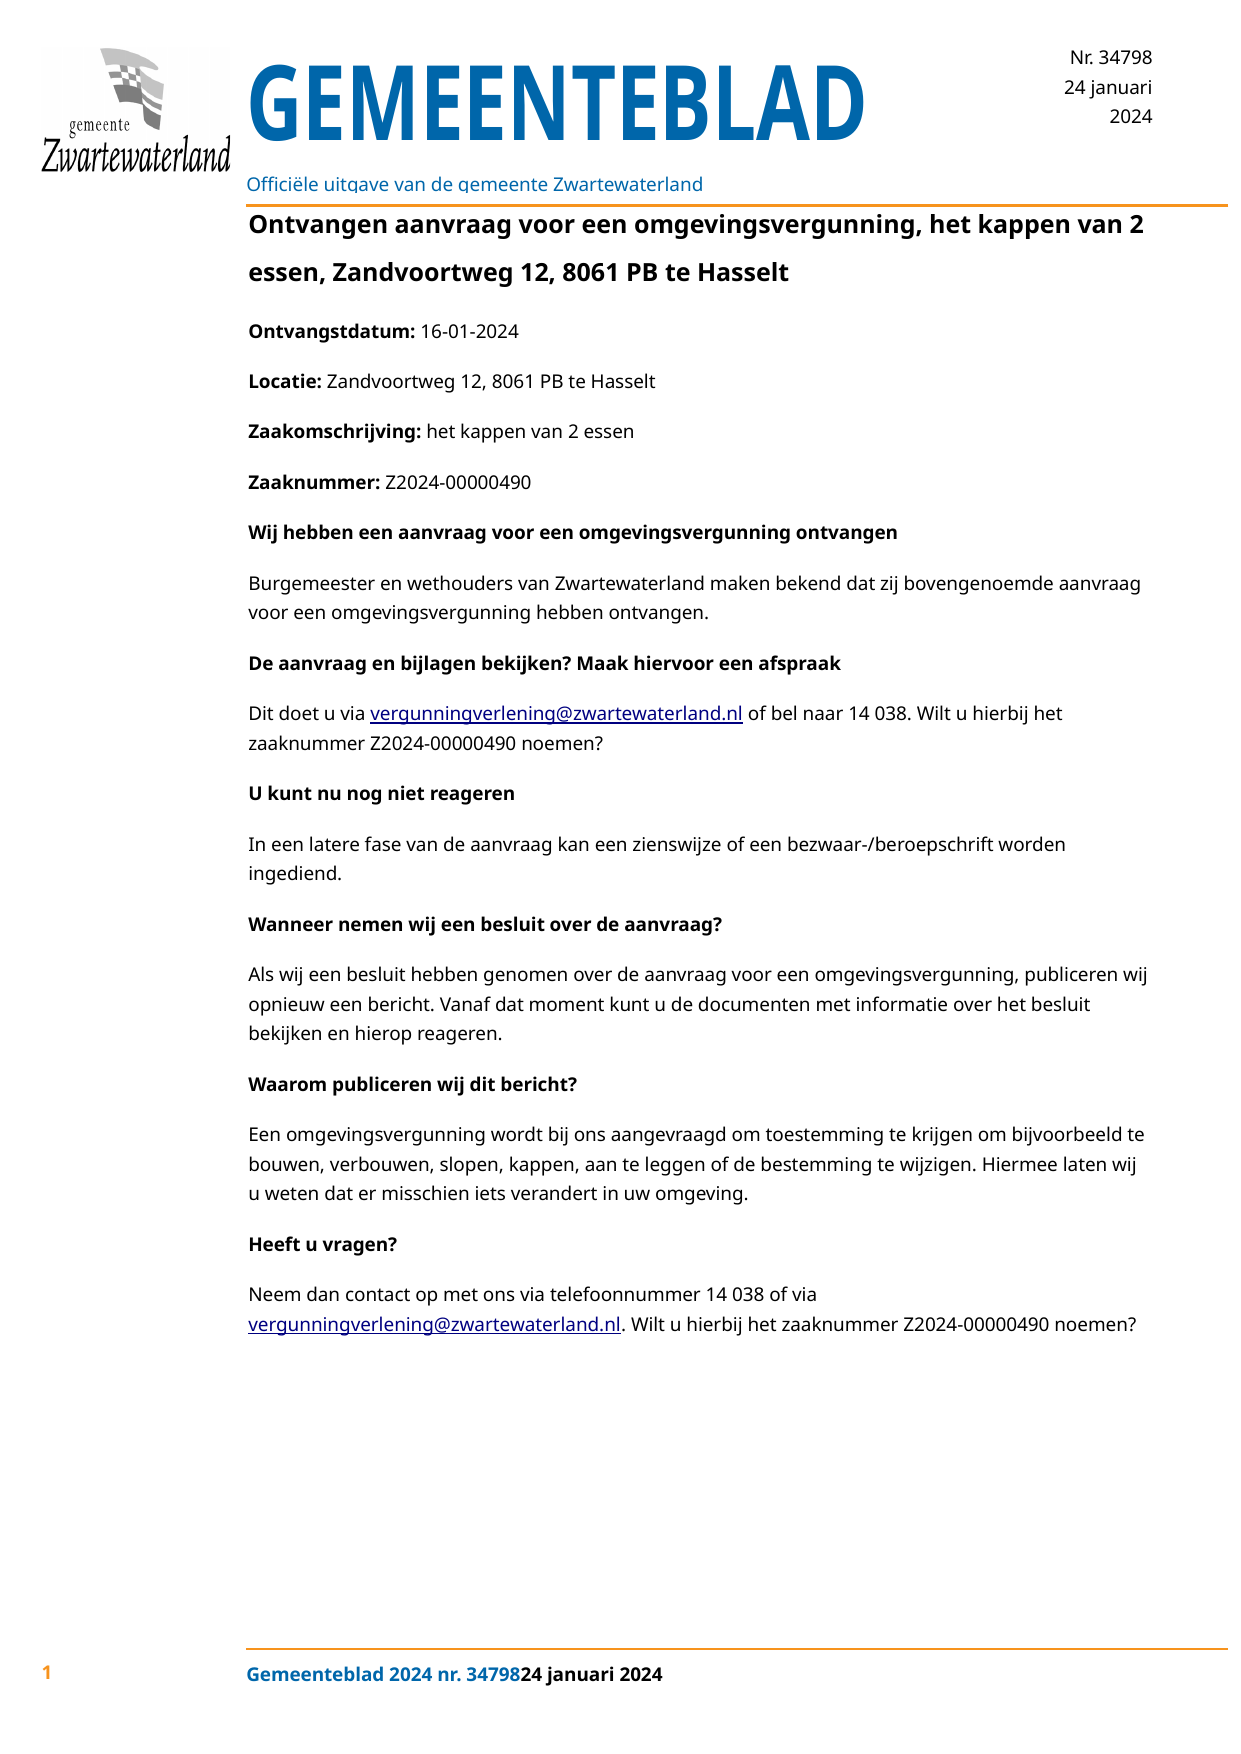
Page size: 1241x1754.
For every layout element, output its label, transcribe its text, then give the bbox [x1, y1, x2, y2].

text Wanneer nemen wij een besluit over de aanvraag? [248, 911, 1152, 937]
text Waarom publiceren wij dit bericht? [248, 1071, 1152, 1097]
picture [41, 47, 231, 172]
text Zaaknummer: Z2024-00000490 [248, 469, 1152, 495]
text Een omgevingsvergunning wordt bij ons aangevraagd om toestemming te krijgen om bijvoorbeeld te bouwen, verbouwen, slopen, kappen, aan te leggen of de bestemming te wijzigen. Hiermee laten wij u weten dat er misschien iets verandert in uw omgeving. [248, 1121, 1152, 1206]
text Locatie: Zandvoortweg 12, 8061 PB te Hasselt [248, 368, 1152, 394]
text Burgemeester en wethouders van Zwartewaterland maken bekend dat zij bovengenoemde aanvraag voor een omgevingsvergunning hebben ontvangen. [248, 570, 1152, 625]
text De aanvraag en bijlagen bekijken? Maak hiervoor een afspraak [248, 650, 1152, 676]
text Heeft u vragen? [248, 1231, 1152, 1257]
text Neem dan contact op met ons via telefoonnummer 14 038 of via vergunningverlening@zwartewaterland.nl. Wilt u hierbij het zaaknummer Z2024-00000490 noemen? [248, 1281, 1152, 1337]
text Ontvangstdatum: 16-01-2024 [248, 318, 1152, 344]
text Dit doet u via vergunningverlening@zwartewaterland.nl of bel naar 14 038. Wilt u hierbij het zaaknummer Z2024-00000490 noemen? [248, 700, 1152, 756]
text Zaakomschrijving: het kappen van 2 essen [248, 419, 1152, 444]
text Als wij een besluit hebben genomen over de aanvraag voor een omgevingsvergunning, publiceren wij opnieuw een bericht. Vanaf dat moment kunt u de documenten met informatie over het besluit bekijken en hierop reageren. [248, 961, 1152, 1046]
text In een latere fase van de aanvraag kan een zienswijze of een bezwaar-/beroepschrift worden ingediend. [248, 831, 1152, 886]
text Ontvangen aanvraag voor een omgevingsvergunning, het kappen van 2 essen, Zandvoortweg 12, 8061 PB te Hasselt [248, 207, 1152, 288]
text U kunt nu nog niet reageren [248, 780, 1152, 806]
text Wij hebben een aanvraag voor een omgevingsvergunning ontvangen [248, 519, 1152, 545]
